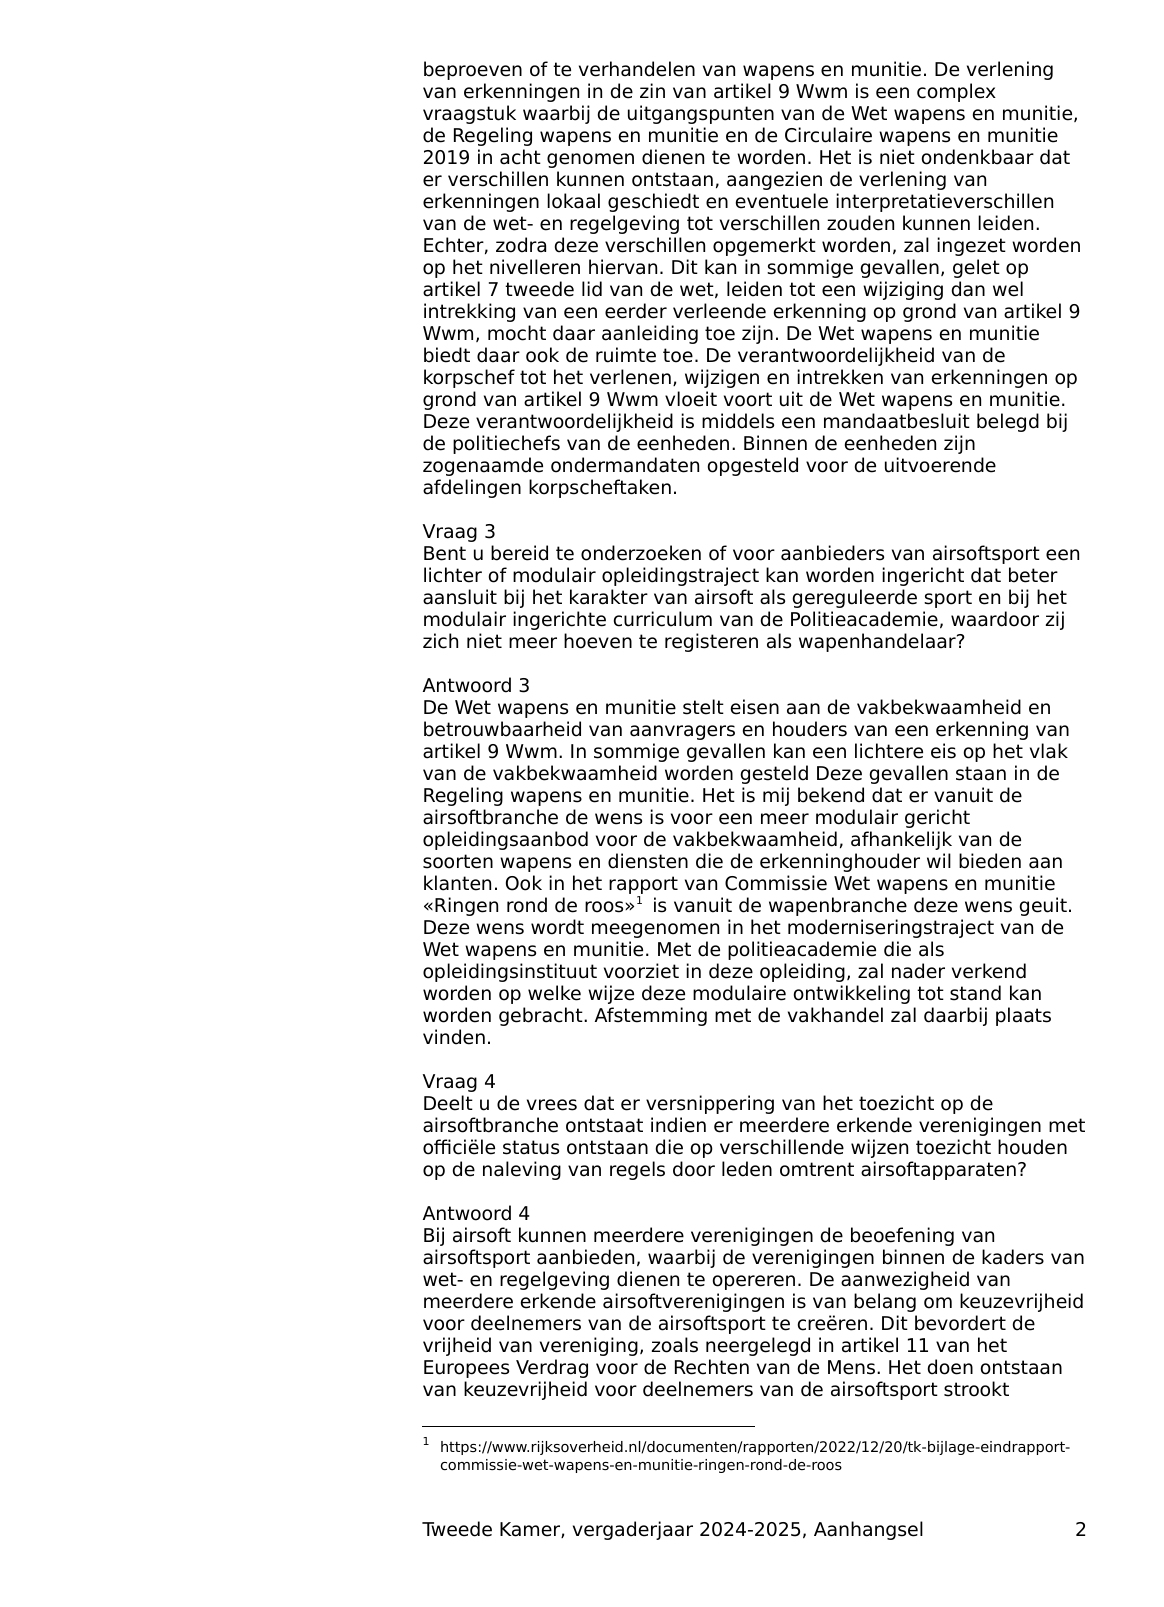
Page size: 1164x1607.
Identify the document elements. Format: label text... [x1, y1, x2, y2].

text Vraag 4 [422, 1071, 1087, 1093]
text Bent u bereid te onderzoeken of voor aanbieders van airsoftsport een lichter of modulair opleidingstraject kan worden ingericht dat beter aansluit bij het karakter van airsoft als gereguleerde sport en bij het modulair ingerichte curriculum van de Politieacademie, waardoor zij zich niet meer hoeven te registeren als wapenhandelaar? [422, 543, 1087, 653]
text Antwoord 3 [422, 675, 1087, 697]
text Antwoord 4 [422, 1203, 1087, 1225]
text Vraag 3 [422, 521, 1087, 543]
text De Wet wapens en munitie stelt eisen aan de vakbekwaamheid en betrouwbaarheid van aanvragers en houders van een erkenning van artikel 9 Wwm. In sommige gevallen kan een lichtere eis op het vlak van de vakbekwaamheid worden gesteld Deze gevallen staan in de Regeling wapens en munitie. Het is mij bekend dat er vanuit de airsoftbranche de wens is voor een meer modulair gericht opleidingsaanbod voor de vakbekwaamheid, afhankelijk van de soorten wapens en diensten die de erkenninghouder wil bieden aan klanten. Ook in het rapport van Commissie Wet wapens en munitie «Ringen rond de roos» is vanuit de wapenbranche deze wens geuit. Deze wens wordt meegenomen in het moderniseringstraject van de Wet wapens en munitie. Met de politieacademie die als opleidingsinstituut voorziet in deze opleiding, zal nader verkend worden op welke wijze deze modulaire ontwikkeling tot stand kan worden gebracht. Afstemming met de vakhandel zal daarbij plaats vinden. [422, 697, 1087, 1048]
text Deelt u de vrees dat er versnippering van het toezicht op de airsoftbranche ontstaat indien er meerdere erkende verenigingen met officiële status ontstaan die op verschillende wijzen toezicht houden op de naleving van regels door leden omtrent airsoftapparaten? [422, 1093, 1087, 1181]
text https://www.rijksoverheid.nl/documenten/rapporten/2022/12/20/tk-bijlage-eindrapport-commissie-wet-wapens-en-munitie-ringen-rond-de-roos [422, 1435, 1087, 1474]
text Bij airsoft kunnen meerdere verenigingen de beoefening van airsoftsport aanbieden, waarbij de verenigingen binnen de kaders van wet- en regelgeving dienen te opereren. De aanwezigheid van meerdere erkende airsoftverenigingen is van belang om keuzevrijheid voor deelnemers van de airsoftsport te creëren. Dit bevordert de vrijheid van vereniging, zoals neergelegd in artikel 11 van het Europees Verdrag voor de Rechten van de Mens. Het doen ontstaan van keuzevrijheid voor deelnemers van de airsoftsport strookt [422, 1225, 1087, 1401]
text beproeven of te verhandelen van wapens en munitie. De verlening van erkenningen in de zin van artikel 9 Wwm is een complex vraagstuk waarbij de uitgangspunten van de Wet wapens en munitie, de Regeling wapens en munitie en de Circulaire wapens en munitie 2019 in acht genomen dienen te worden. Het is niet ondenkbaar dat er verschillen kunnen ontstaan, aangezien de verlening van erkenningen lokaal geschiedt en eventuele interpretatieverschillen van de wet- en regelgeving tot verschillen zouden kunnen leiden. Echter, zodra deze verschillen opgemerkt worden, zal ingezet worden op het nivelleren hiervan. Dit kan in sommige gevallen, gelet op artikel 7 tweede lid van de wet, leiden tot een wijziging dan wel intrekking van een eerder verleende erkenning op grond van artikel 9 Wwm, mocht daar aanleiding toe zijn. De Wet wapens en munitie biedt daar ook de ruimte toe. De verantwoordelijkheid van de korpschef tot het verlenen, wijzigen en intrekken van erkenningen op grond van artikel 9 Wwm vloeit voort uit de Wet wapens en munitie. Deze verantwoordelijkheid is middels een mandaatbesluit belegd bij de politiechefs van de eenheden. Binnen de eenheden zijn zogenaamde ondermandaten opgesteld voor de uitvoerende afdelingen korpscheftaken. [422, 59, 1087, 499]
